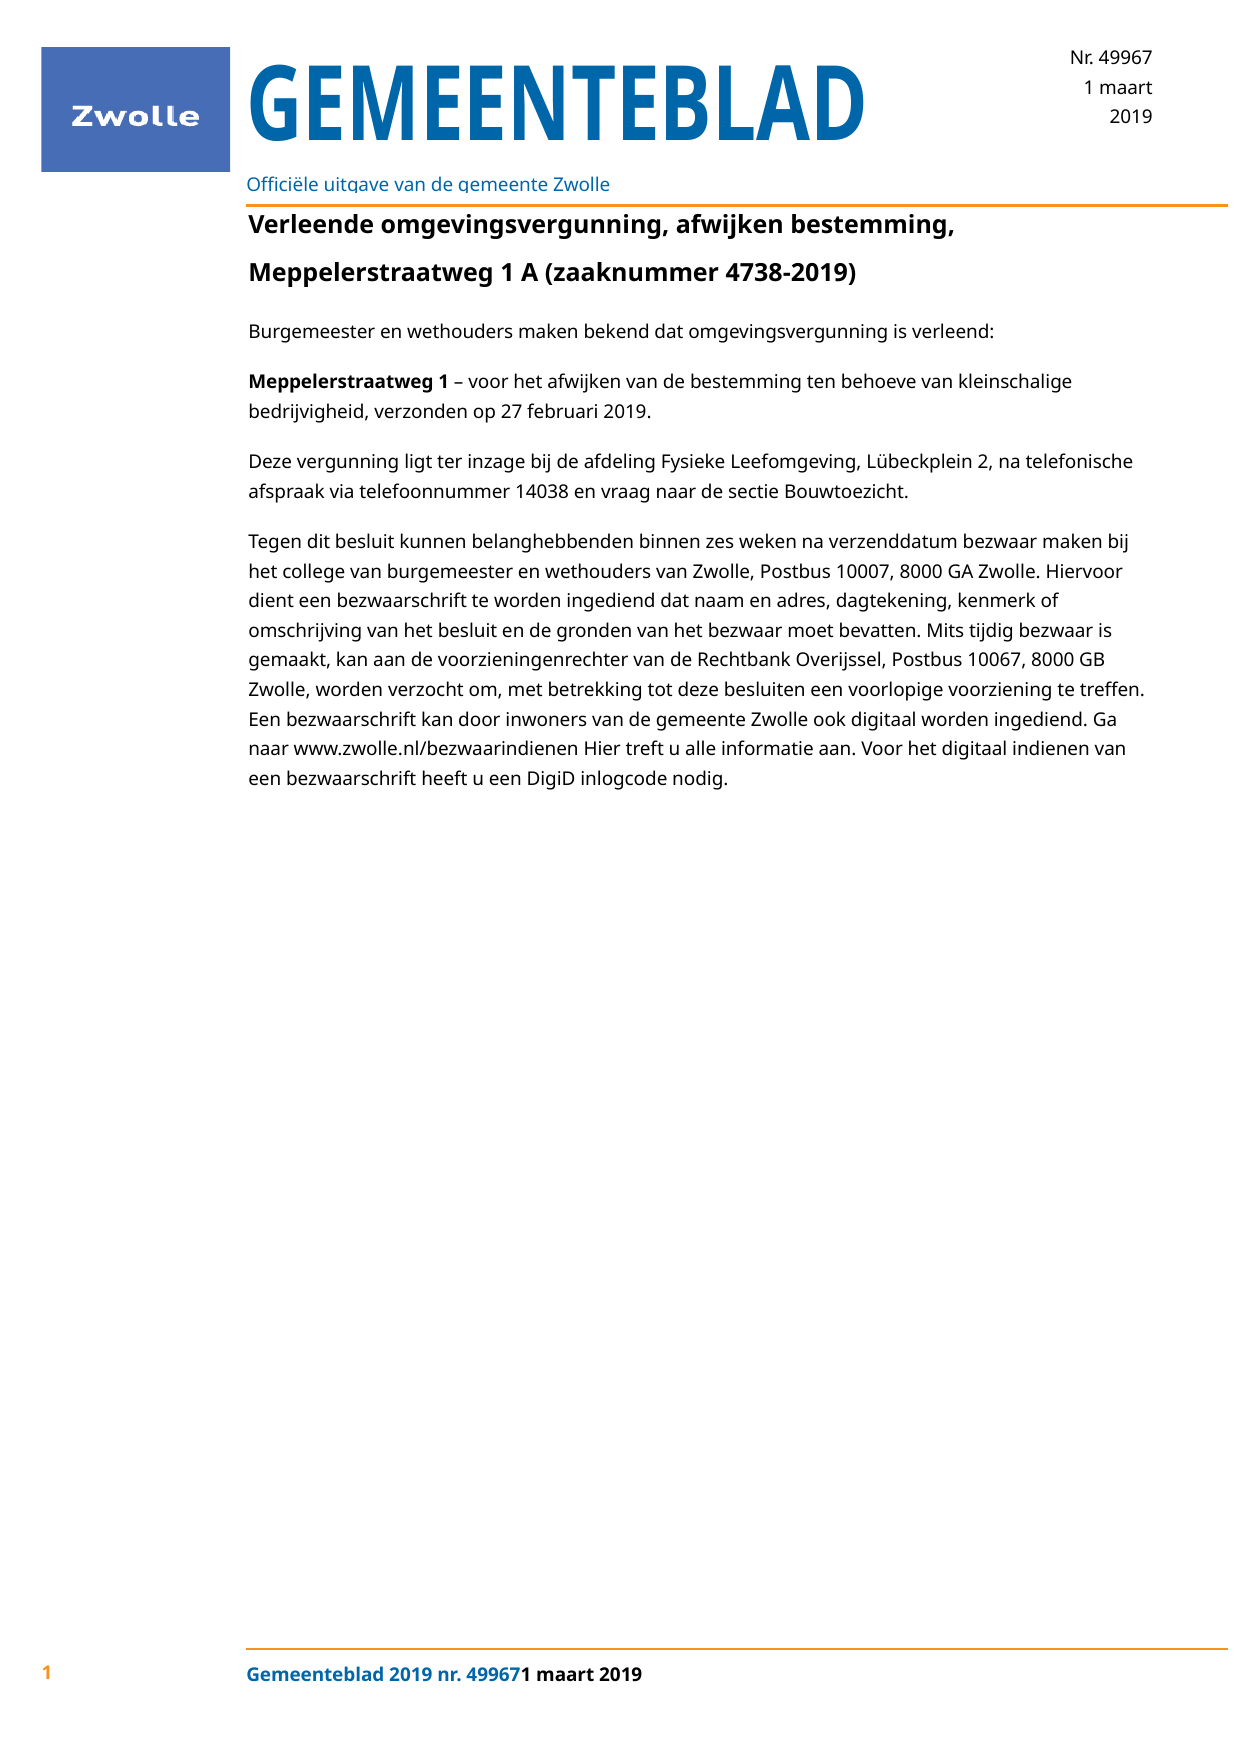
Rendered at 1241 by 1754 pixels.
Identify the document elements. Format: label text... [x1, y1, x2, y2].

text Tegen dit besluit kunnen belanghebbenden binnen zes weken na verzenddatum bezwaar maken bij het college van burgemeester en wethouders van Zwolle, Postbus 10007, 8000 GA Zwolle. Hiervoor dient een bezwaarschrift te worden ingediend dat naam en adres, dagtekening, kenmerk of omschrijving van het besluit en de gronden van het bezwaar moet bevatten. Mits tijdig bezwaar is gemaakt, kan aan de voorzieningenrechter van de Rechtbank Overijssel, Postbus 10067, 8000 GB Zwolle, worden verzocht om, met betrekking tot deze besluiten een voorlopige voorziening te treffen. Een bezwaarschrift kan door inwoners van de gemeente Zwolle ook digitaal worden ingediend. Ga naar www.zwolle.nl/bezwaarindienen Hier treft u alle informatie aan. Voor het digitaal indienen van een bezwaarschrift heeft u een DigiD inlogcode nodig. [248, 528, 1152, 791]
picture [41, 47, 231, 172]
text Deze vergunning ligt ter inzage bij de afdeling Fysieke Leefomgeving, Lübeckplein 2, na telefonische afspraak via telefoonnummer 14038 en vraag naar de sectie Bouwtoezicht. [248, 448, 1152, 504]
text Meppelerstraatweg 1 – voor het afwijken van de bestemming ten behoeve van kleinschalige bedrijvigheid, verzonden op 27 februari 2019. [248, 368, 1152, 424]
text Burgemeester en wethouders maken bekend dat omgevingsvergunning is verleend: [248, 318, 1152, 344]
text Verleende omgevingsvergunning, afwijken bestemming, Meppelerstraatweg 1 A (zaaknummer 4738-2019) [248, 207, 1152, 288]
